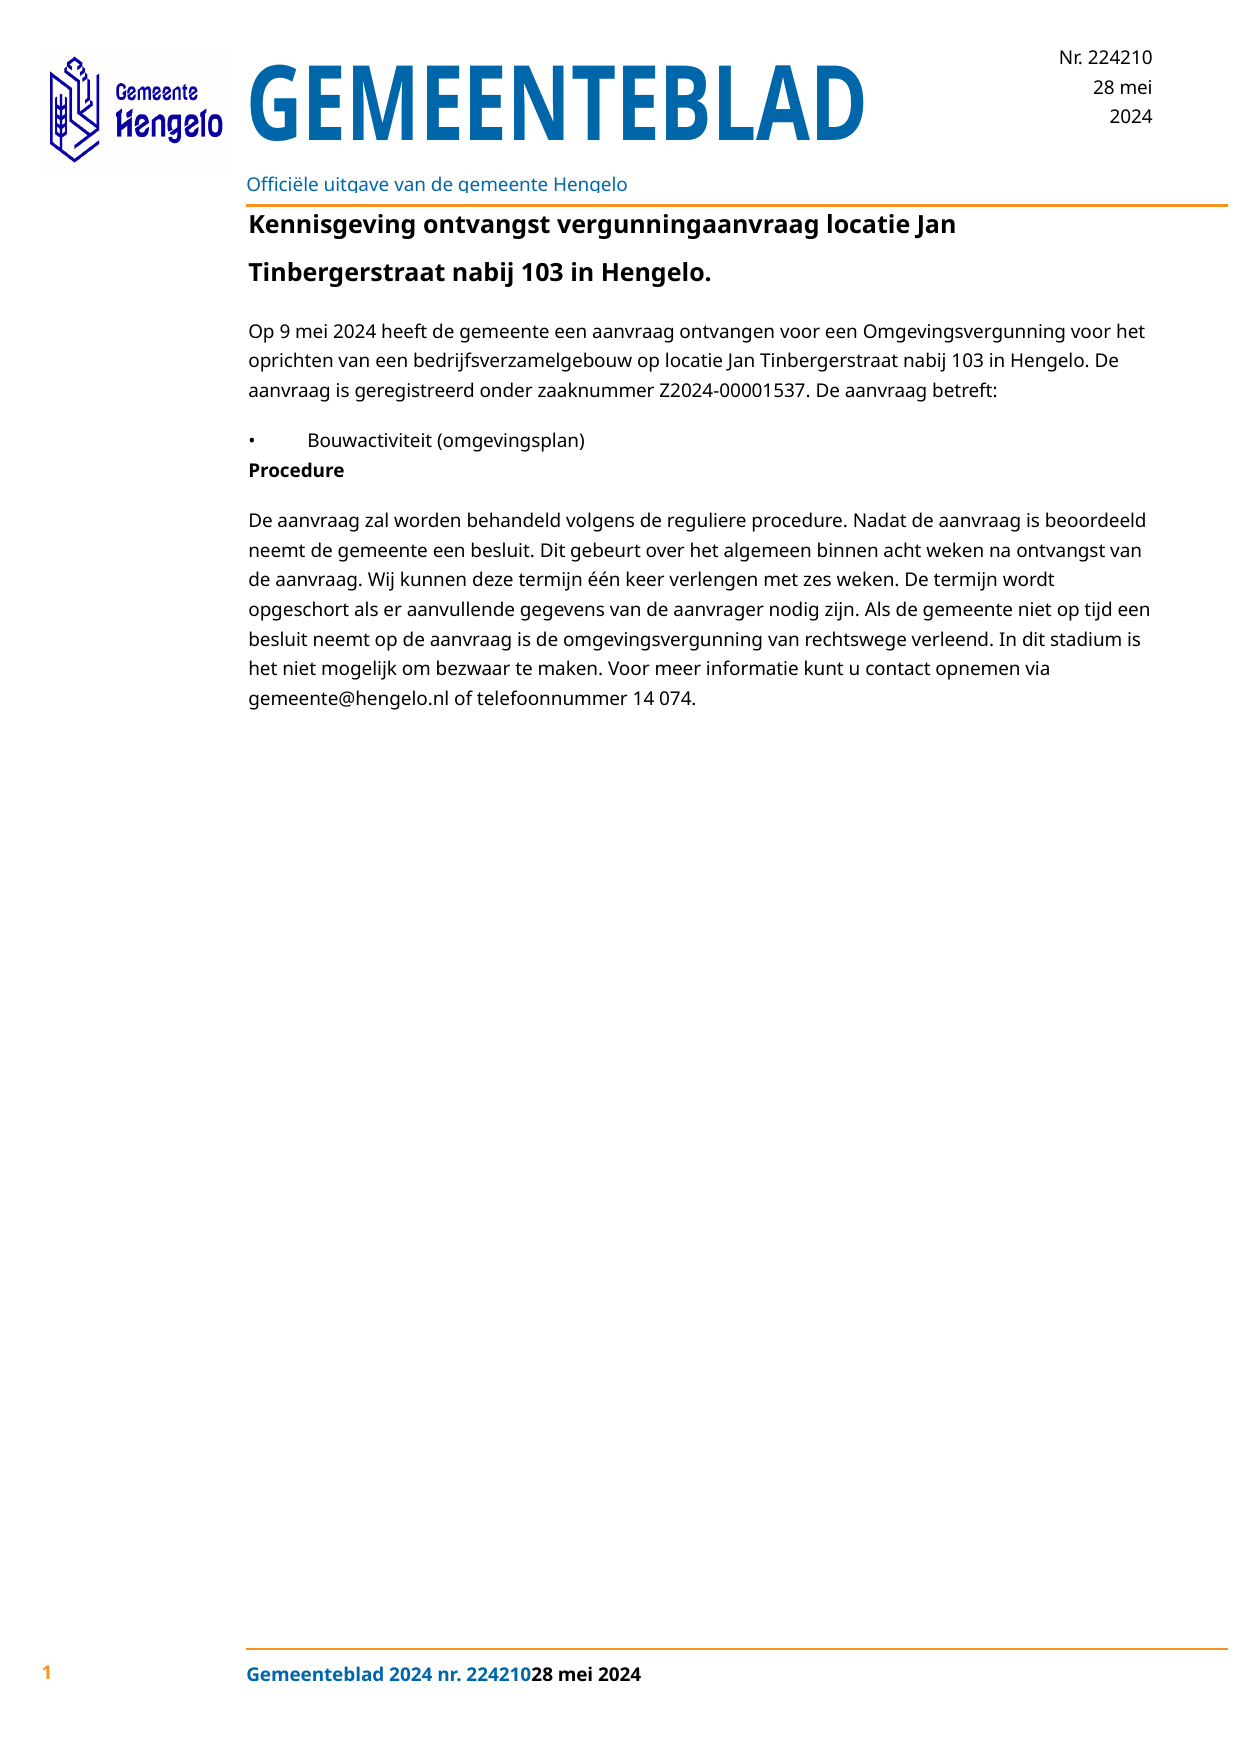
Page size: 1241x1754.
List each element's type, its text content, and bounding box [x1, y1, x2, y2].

picture [41, 47, 231, 172]
text De aanvraag zal worden behandeld volgens de reguliere procedure. Nadat de aanvraag is beoordeeld neemt de gemeente een besluit. Dit gebeurt over het algemeen binnen acht weken na ontvangst van de aanvraag. Wij kunnen deze termijn één keer verlengen met zes weken. De termijn wordt opgeschort als er aanvullende gegevens van de aanvrager nodig zijn. Als de gemeente niet op tijd een besluit neemt op de aanvraag is de omgevingsvergunning van rechtswege verleend. In dit stadium is het niet mogelijk om bezwaar te maken. Voor meer informatie kunt u contact opnemen via gemeente@hengelo.nl of telefoonnummer 14 074. [248, 507, 1152, 711]
text Procedure [248, 457, 1152, 483]
text Kennisgeving ontvangst vergunningaanvraag locatie Jan Tinbergerstraat nabij 103 in Hengelo. [248, 207, 1152, 288]
text Op 9 mei 2024 heeft de gemeente een aanvraag ontvangen voor een Omgevingsvergunning voor het oprichten van een bedrijfsverzamelgebouw op locatie Jan Tinbergerstraat nabij 103 in Hengelo. De aanvraag is geregistreerd onder zaaknummer Z2024-00001537. De aanvraag betreft: [248, 318, 1152, 403]
list Bouwactiviteit (omgevingsplan) [248, 427, 1152, 453]
